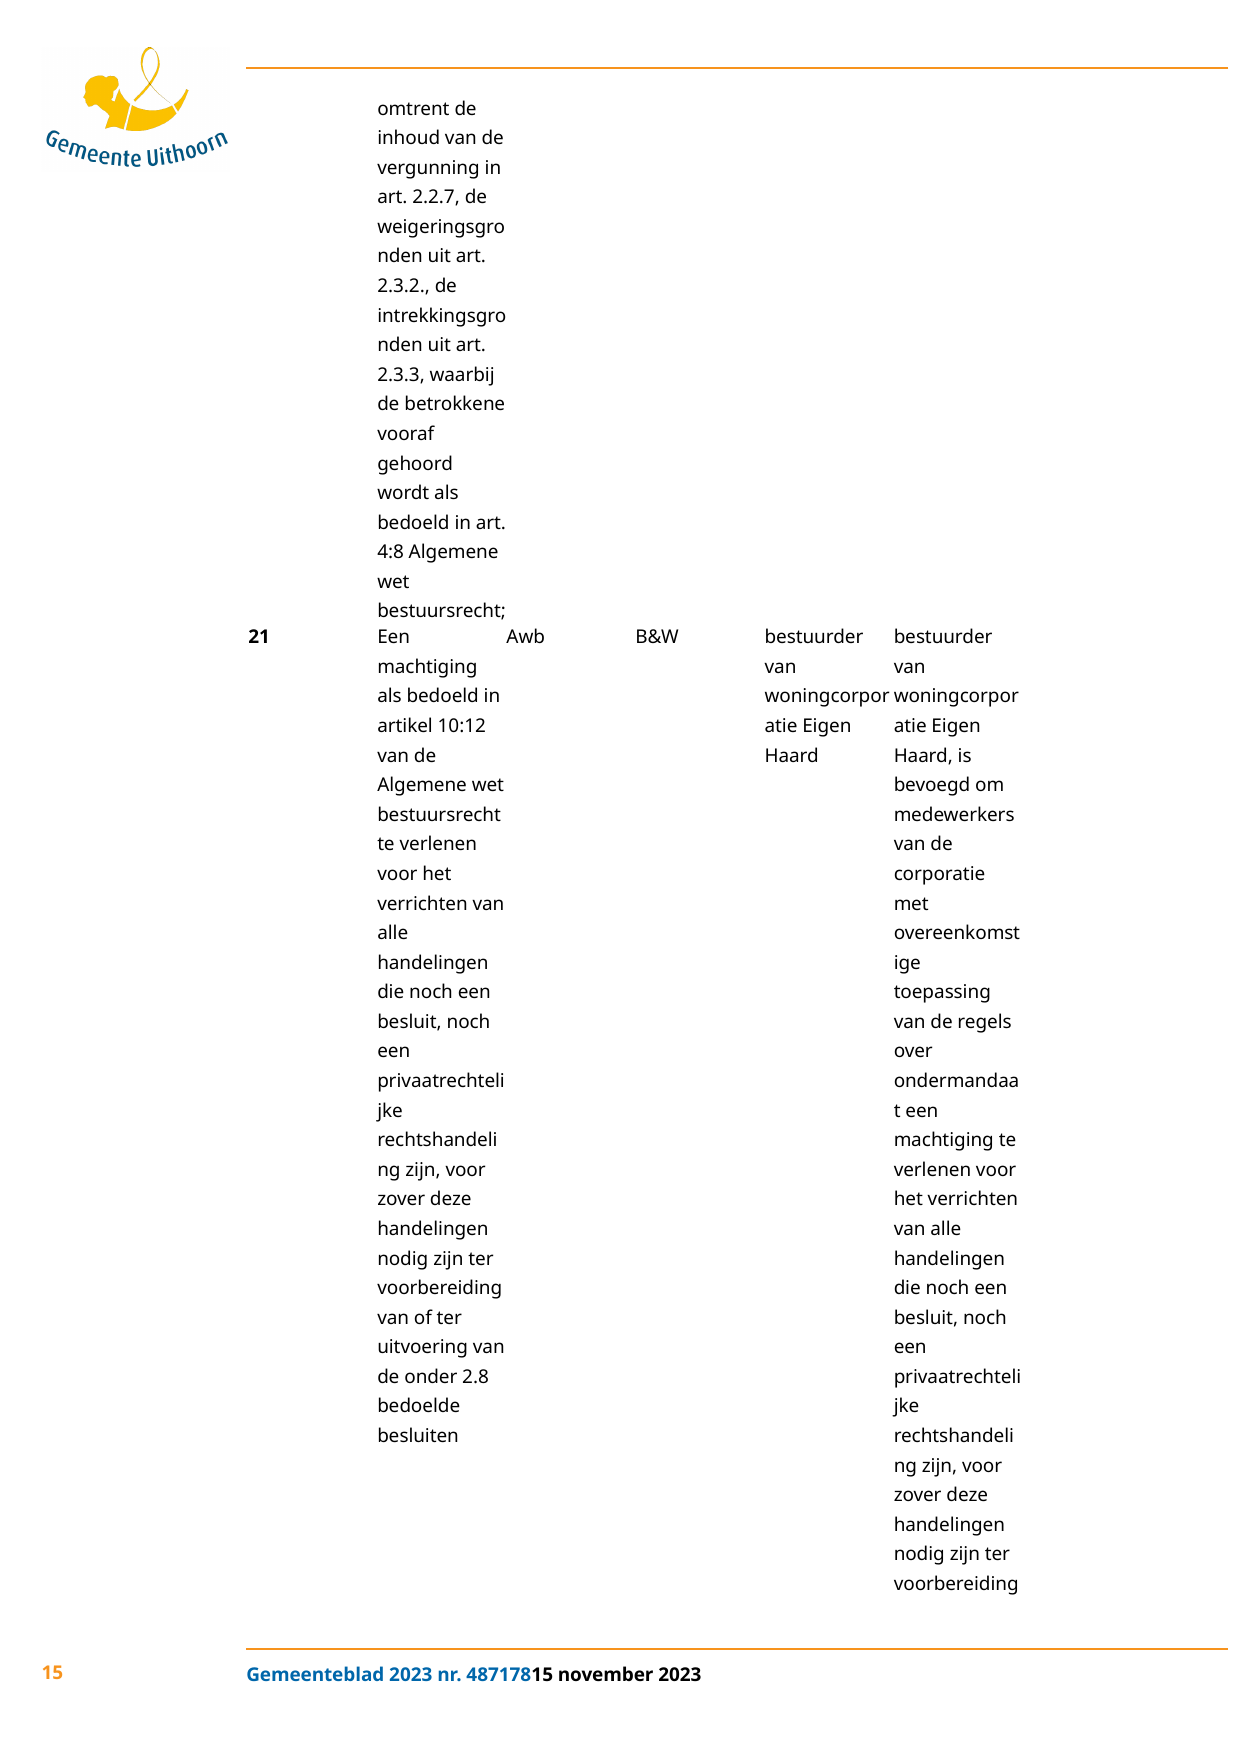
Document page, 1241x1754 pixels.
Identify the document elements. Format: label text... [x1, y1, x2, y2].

table_cell [506, 95, 635, 623]
table_cell [894, 95, 1022, 623]
table_cell 21 [248, 624, 377, 1596]
table_cell B&W [635, 624, 764, 1596]
table_cell bestuurder van woningcorporatie Eigen Haard [764, 624, 893, 1596]
table_cell Awb [506, 624, 635, 1596]
picture [41, 47, 231, 172]
table_cell [248, 95, 377, 623]
table_cell [1023, 95, 1152, 623]
table_cell Een machtiging als bedoeld in artikel 10:12 van de Algemene wet bestuursrecht te verlenen voor het verrichten van alle handelingen die noch een besluit, noch een privaatrechtelijke rechtshandeling zijn, voor zover deze handelingen nodig zijn ter voorbereiding van of ter uitvoering van de onder 2.8 bedoelde besluiten [377, 624, 506, 1596]
table_cell [635, 95, 764, 623]
table_cell bestuurder van woningcorporatie Eigen Haard, is bevoegd om medewerkers van de corporatie met overeenkomstige toepassing van de regels over ondermandaat een machtiging te verlenen voor het verrichten van alle handelingen die noch een besluit, noch een privaatrechtelijke rechtshandeling zijn, voor zover deze handelingen nodig zijn ter voorbereiding [894, 624, 1022, 1596]
table_cell [764, 95, 893, 623]
table_cell omtrent de inhoud van de vergunning in art. 2.2.7, de weigeringsgronden uit art. 2.3.2., de intrekkingsgronden uit art. 2.3.3, waarbij de betrokkene vooraf gehoord wordt als bedoeld in art. 4:8 Algemene wet bestuursrecht; [377, 95, 506, 623]
table_cell [1023, 624, 1152, 1596]
